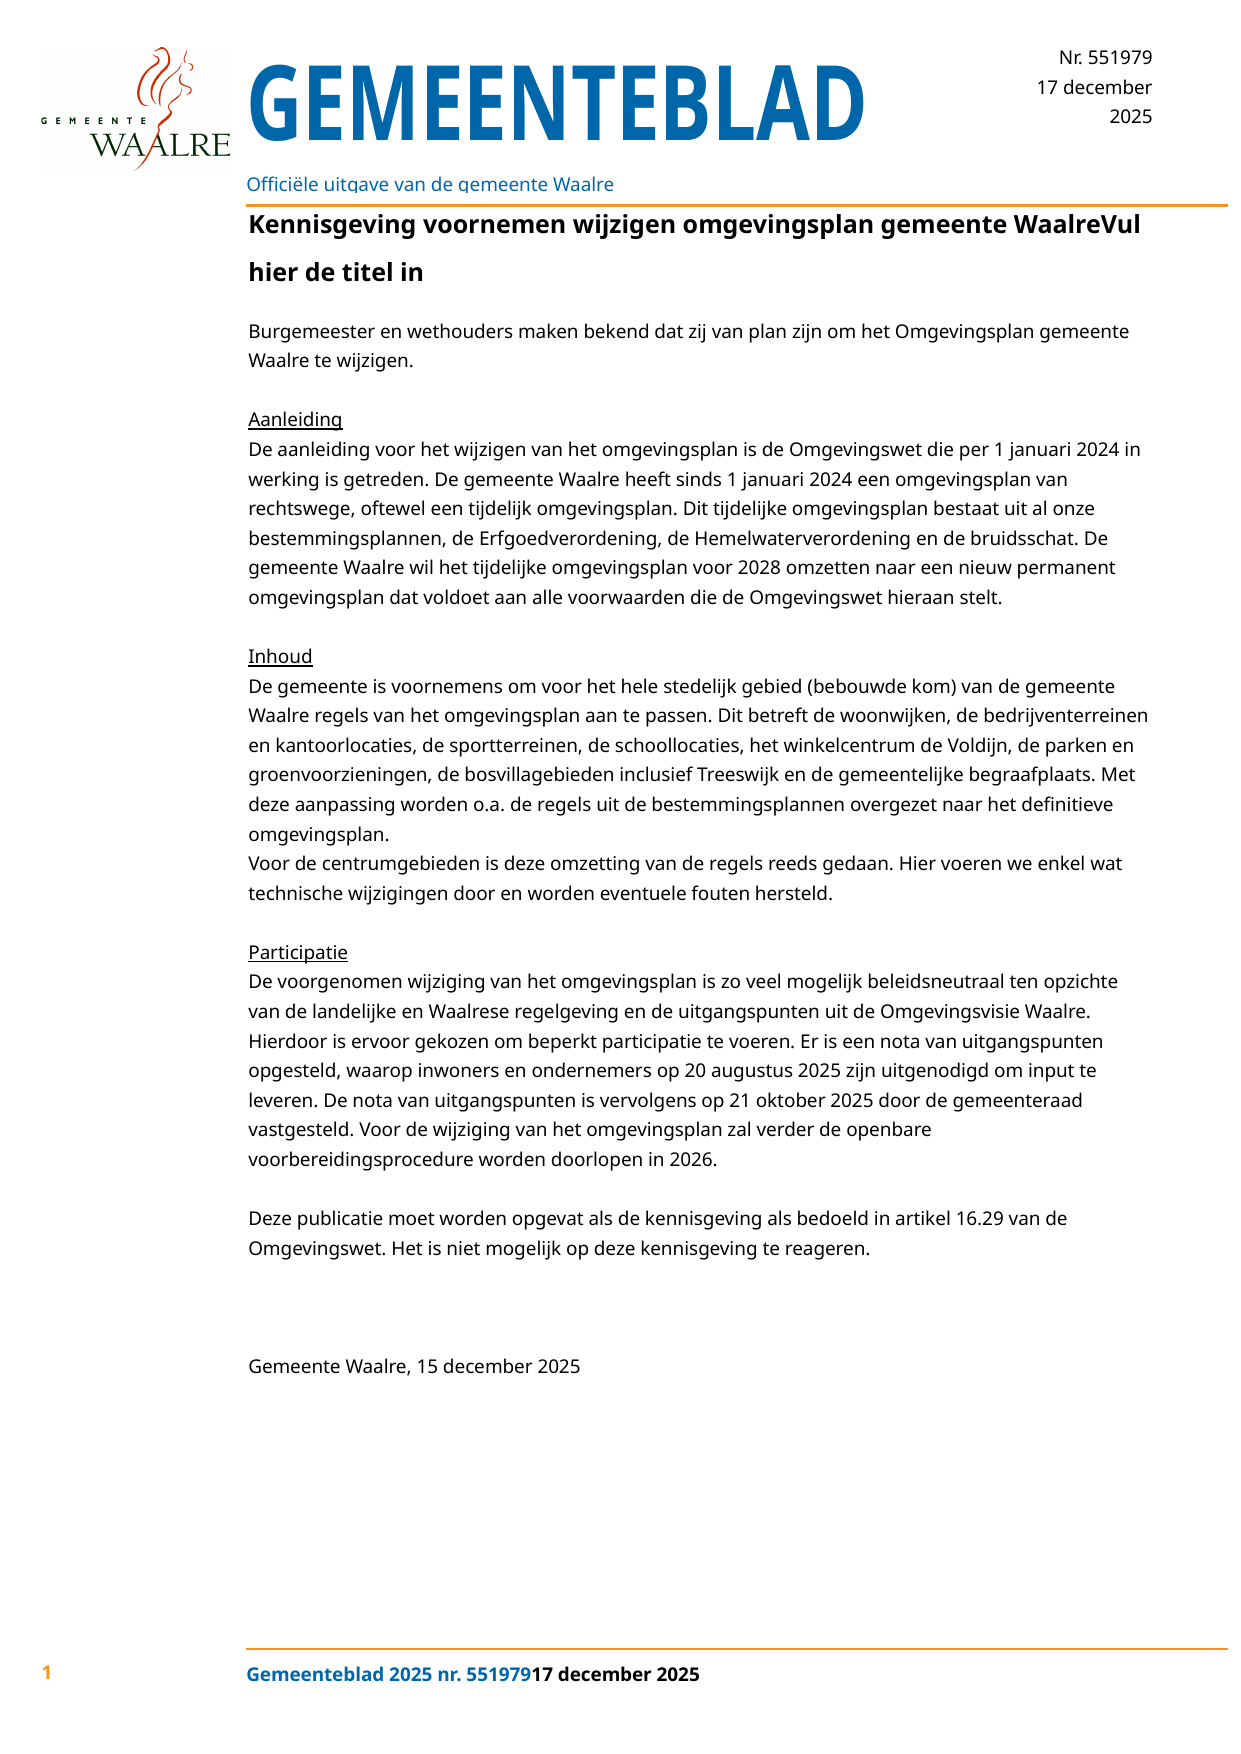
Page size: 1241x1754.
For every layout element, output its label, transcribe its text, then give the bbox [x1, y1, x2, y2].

text Burgemeester en wethouders maken bekend dat zij van plan zijn om het Omgevingsplan gemeente Waalre te wijzigen. [248, 318, 1152, 373]
text De gemeente is voornemens om voor het hele stedelijk gebied (bebouwde kom) van de gemeente Waalre regels van het omgevingsplan aan te passen. Dit betreft de woonwijken, de bedrijventerreinen en kantoorlocaties, de sportterreinen, de schoollocaties, het winkelcentrum de Voldijn, de parken en groenvoorzieningen, de bosvillagebieden inclusief Treeswijk en de gemeentelijke begraafplaats. Met deze aanpassing worden o.a. de regels uit de bestemmingsplannen overgezet naar het definitieve omgevingsplan. [248, 673, 1152, 847]
text Kennisgeving voornemen wijzigen omgevingsplan gemeente WaalreVul hier de titel in [248, 207, 1152, 288]
text Deze publicatie moet worden opgevat als de kennisgeving als bedoeld in artikel 16.29 van de Omgevingswet. Het is niet mogelijk op deze kennisgeving te reageren. [248, 1205, 1152, 1261]
text De voorgenomen wijziging van het omgevingsplan is zo veel mogelijk beleidsneutraal ten opzichte van de landelijke en Waalrese regelgeving en de uitgangspunten uit de Omgevingsvisie Waalre. Hierdoor is ervoor gekozen om beperkt participatie te voeren. Er is een nota van uitgangspunten opgesteld, waarop inwoners en ondernemers op 20 augustus 2025 zijn uitgenodigd om input te leveren. De nota van uitgangspunten is vervolgens op 21 oktober 2025 door de gemeenteraad vastgesteld. Voor de wijziging van het omgevingsplan zal verder de openbare voorbereidingsprocedure worden doorlopen in 2026. [248, 969, 1152, 1172]
text Participatie [248, 939, 1152, 965]
text Aanleiding [248, 407, 1152, 432]
picture [41, 47, 231, 172]
text Inhoud [248, 643, 1152, 669]
text Gemeente Waalre, 15 december 2025 [248, 1353, 1152, 1379]
text Voor de centrumgebieden is deze omzetting van de regels reeds gedaan. Hier voeren we enkel wat technische wijzigingen door en worden eventuele fouten hersteld. [248, 850, 1152, 906]
text De aanleiding voor het wijzigen van het omgevingsplan is de Omgevingswet die per 1 januari 2024 in werking is getreden. De gemeente Waalre heeft sinds 1 januari 2024 een omgevingsplan van rechtswege, oftewel een tijdelijk omgevingsplan. Dit tijdelijke omgevingsplan bestaat uit al onze bestemmingsplannen, de Erfgoedverordening, de Hemelwaterverordening en de bruidsschat. De gemeente Waalre wil het tijdelijke omgevingsplan voor 2028 omzetten naar een nieuw permanent omgevingsplan dat voldoet aan alle voorwaarden die de Omgevingswet hieraan stelt. [248, 436, 1152, 610]
